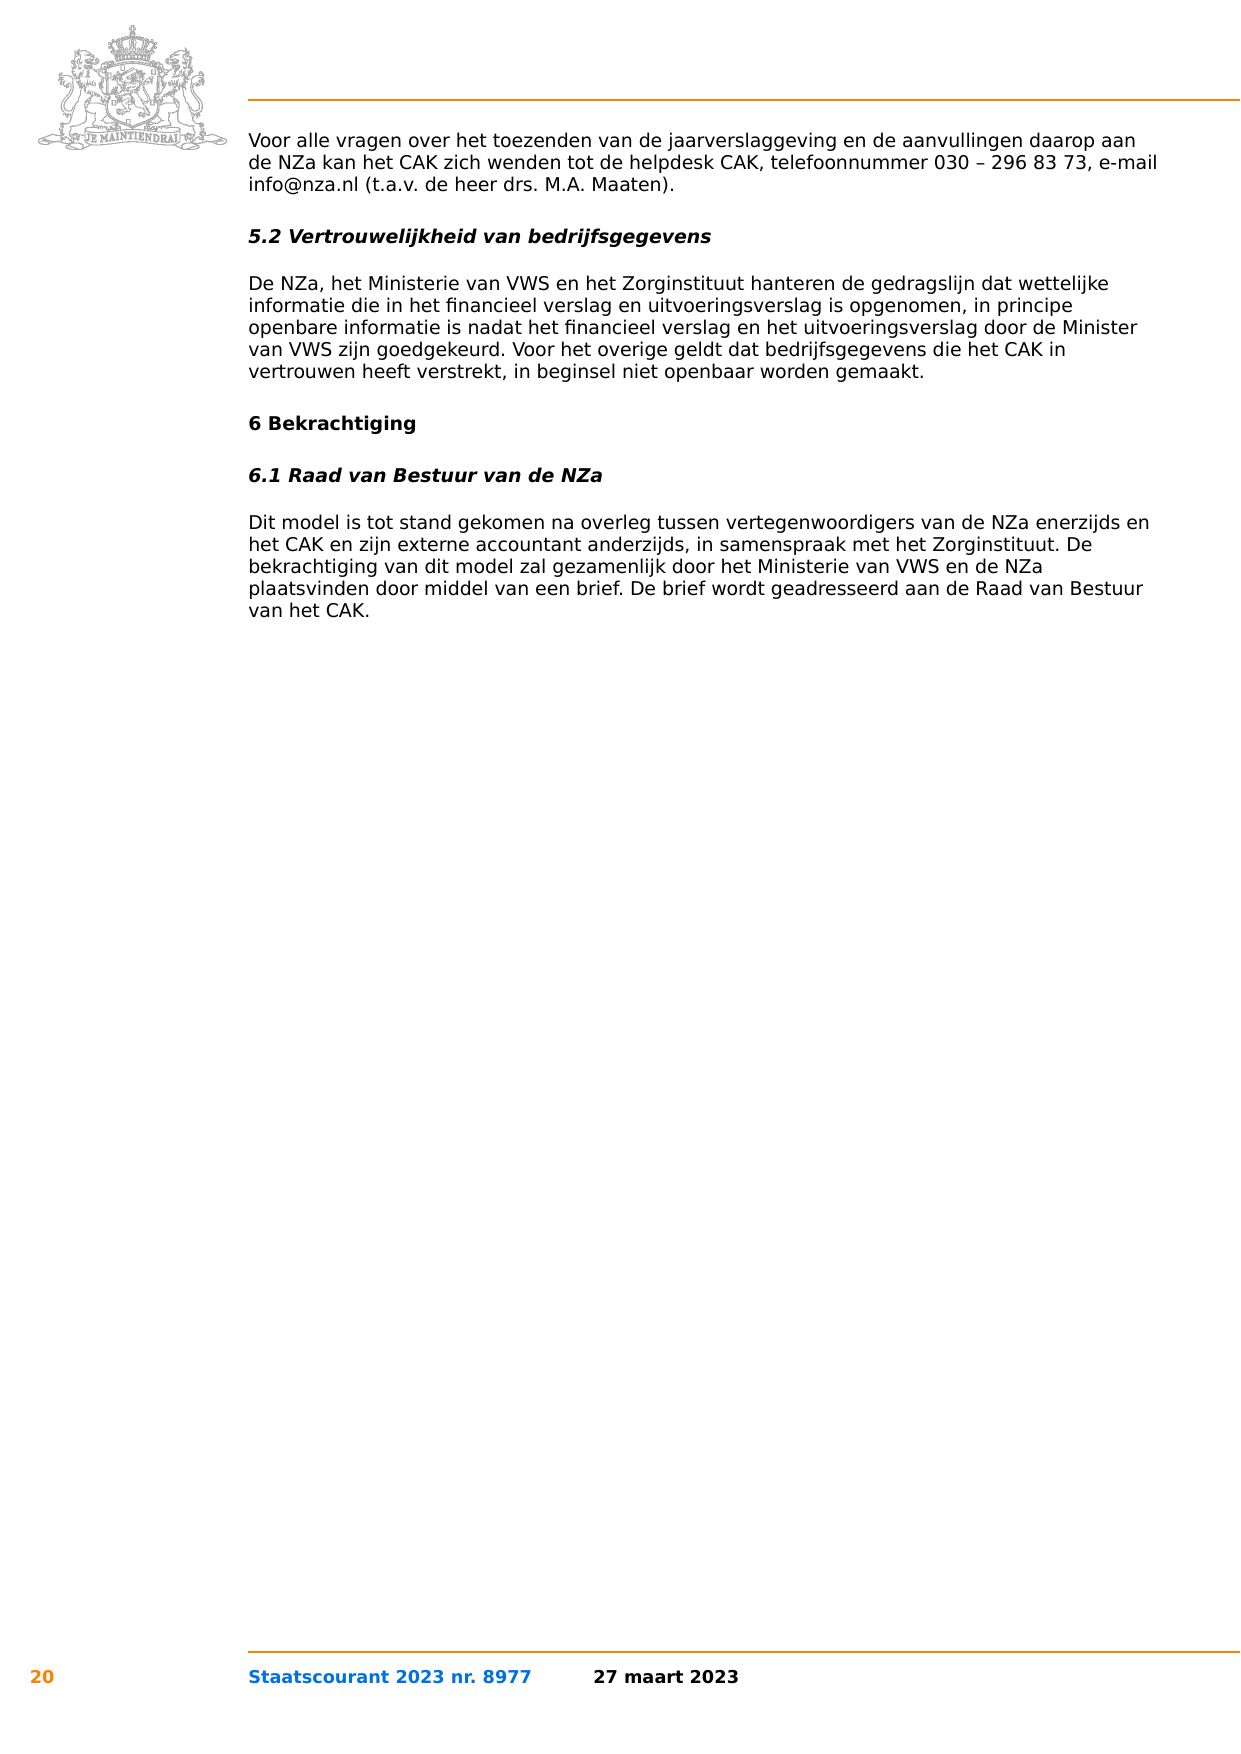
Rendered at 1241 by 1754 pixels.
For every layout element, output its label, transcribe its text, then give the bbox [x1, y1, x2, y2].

text Voor alle vragen over het toezenden van de jaarverslaggeving en de aanvullingen daarop aan de NZa kan het CAK zich wenden tot de helpdesk CAK, telefoonnummer 030 – 296 83 73, e-mail info@nza.nl (t.a.v. de heer drs. M.A. Maaten). [248, 130, 1163, 196]
subtitle 6.1 Raad van Bestuur van de NZa [248, 465, 1163, 487]
picture [38, 25, 227, 150]
text Dit model is tot stand gekomen na overleg tussen vertegenwoordigers van de NZa enerzijds en het CAK en zijn externe accountant anderzijds, in samenspraak met het Zorginstituut. De bekrachtiging van dit model zal gezamenlijk door het Ministerie van VWS en de NZa plaatsvinden door middel van een brief. De brief wordt geadresseerd aan de Raad van Bestuur van het CAK. [248, 512, 1163, 622]
subtitle 5.2 Vertrouwelijkheid van bedrijfsgegevens [248, 226, 1163, 248]
text De NZa, het Ministerie van VWS en het Zorginstituut hanteren de gedragslijn dat wettelijke informatie die in het financieel verslag en uitvoeringsverslag is opgenomen, in principe openbare informatie is nadat het financieel verslag en het uitvoeringsverslag door de Minister van VWS zijn goedgekeurd. Voor het overige geldt dat bedrijfsgegevens die het CAK in vertrouwen heeft verstrekt, in beginsel niet openbaar worden gemaakt. [248, 273, 1163, 383]
subtitle 6 Bekrachtiging [248, 413, 1163, 435]
